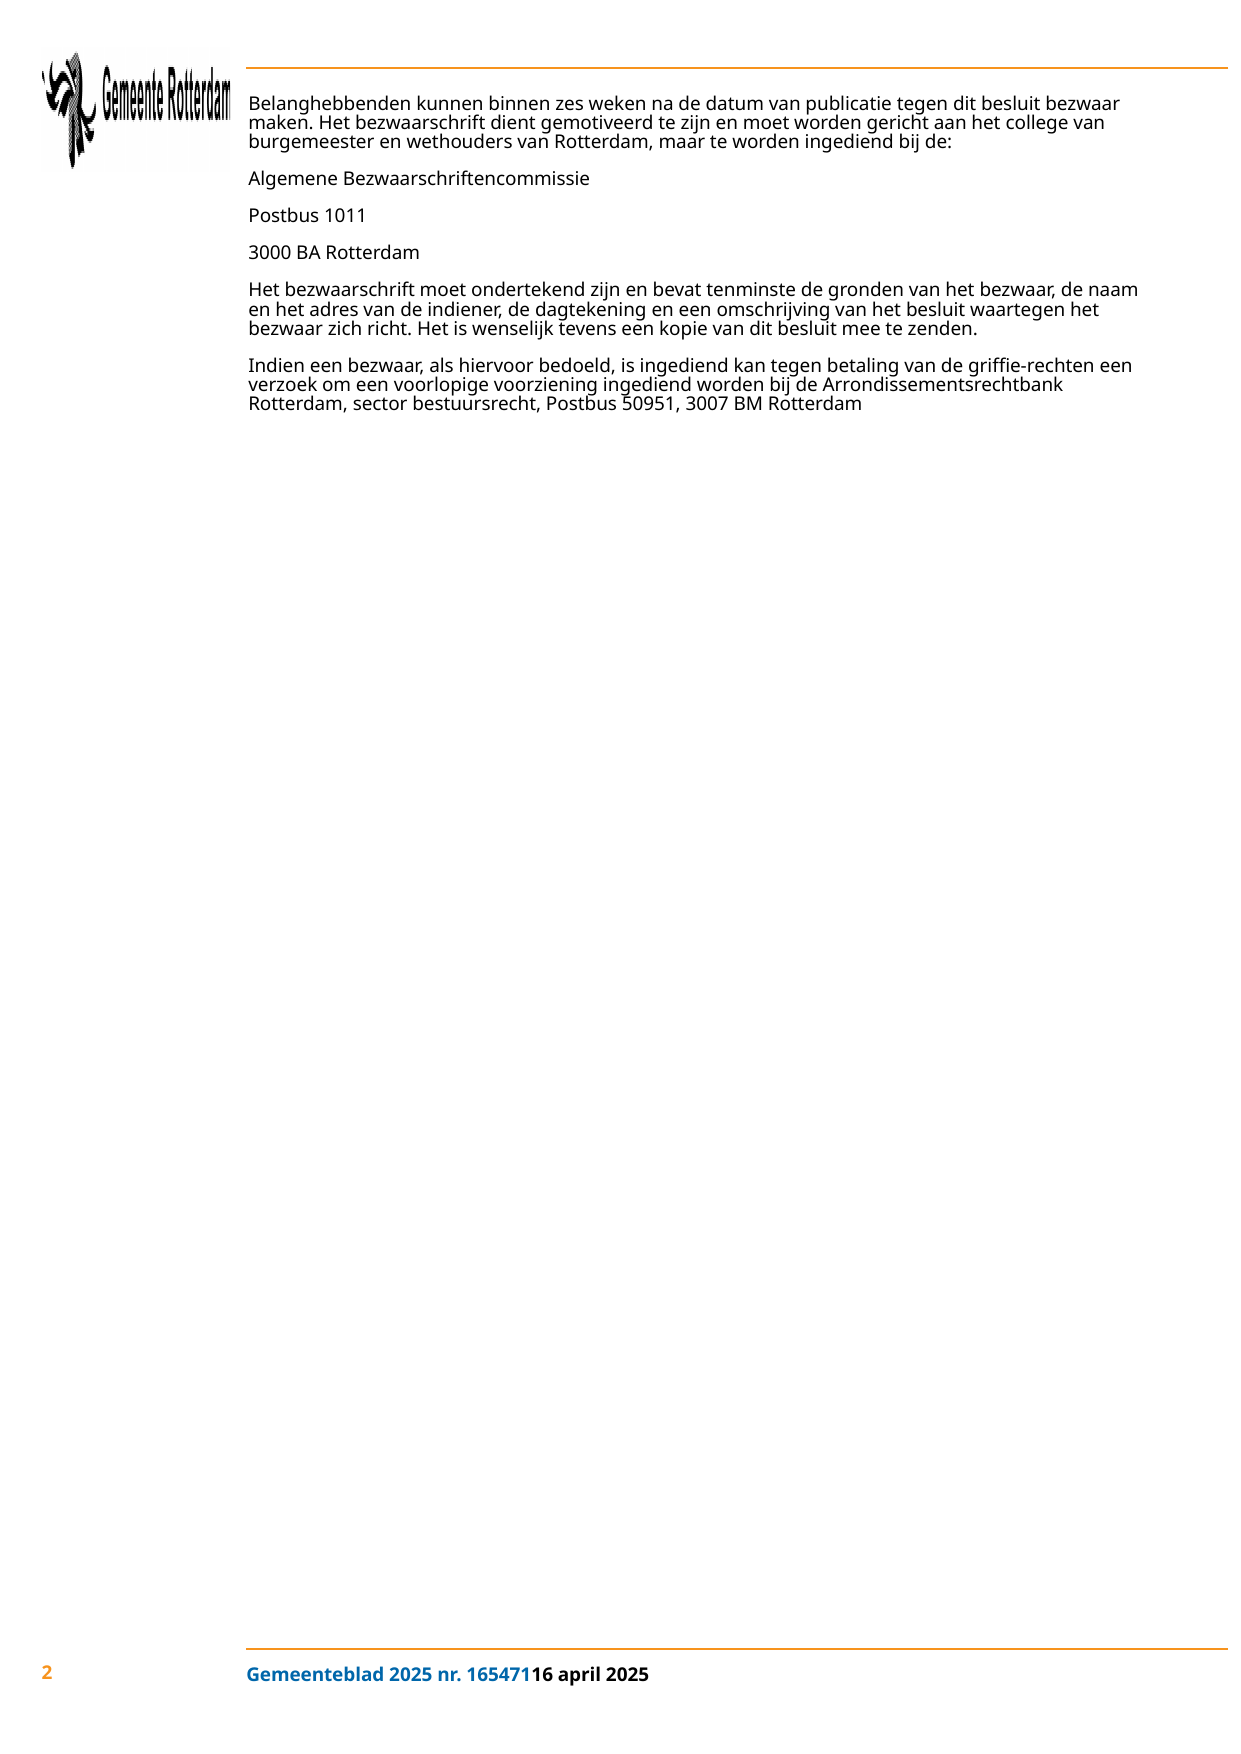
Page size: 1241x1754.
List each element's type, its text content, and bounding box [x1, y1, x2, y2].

text Algemene Bezwaarschriftencommissie [248, 170, 1152, 189]
text Postbus 1011 [248, 207, 1152, 227]
text Belanghebbenden kunnen binnen zes weken na de datum van publicatie tegen dit besluit bezwaar maken. Het bezwaarschrift dient gemotiveerd te zijn en moet worden gericht aan het college van burgemeester en wethouders van Rotterdam, maar te worden ingediend bij de: [248, 95, 1152, 153]
text 3000 BA Rotterdam [248, 244, 1152, 263]
picture [41, 47, 231, 172]
text Het bezwaarschrift moet ondertekend zijn en bevat tenminste de gronden van het bezwaar, de naam en het adres van de indiener, de dagtekening en een omschrijving van het besluit waartegen het bezwaar zich richt. Het is wenselijk tevens een kopie van dit besluit mee te zenden. [248, 281, 1152, 339]
text Indien een bezwaar, als hiervoor bedoeld, is ingediend kan tegen betaling van de griffie-rechten een verzoek om een voorlopige voorziening ingediend worden bij de Arrondissementsrechtbank Rotterdam, sector bestuursrecht, Postbus 50951, 3007 BM Rotterdam [248, 357, 1152, 414]
